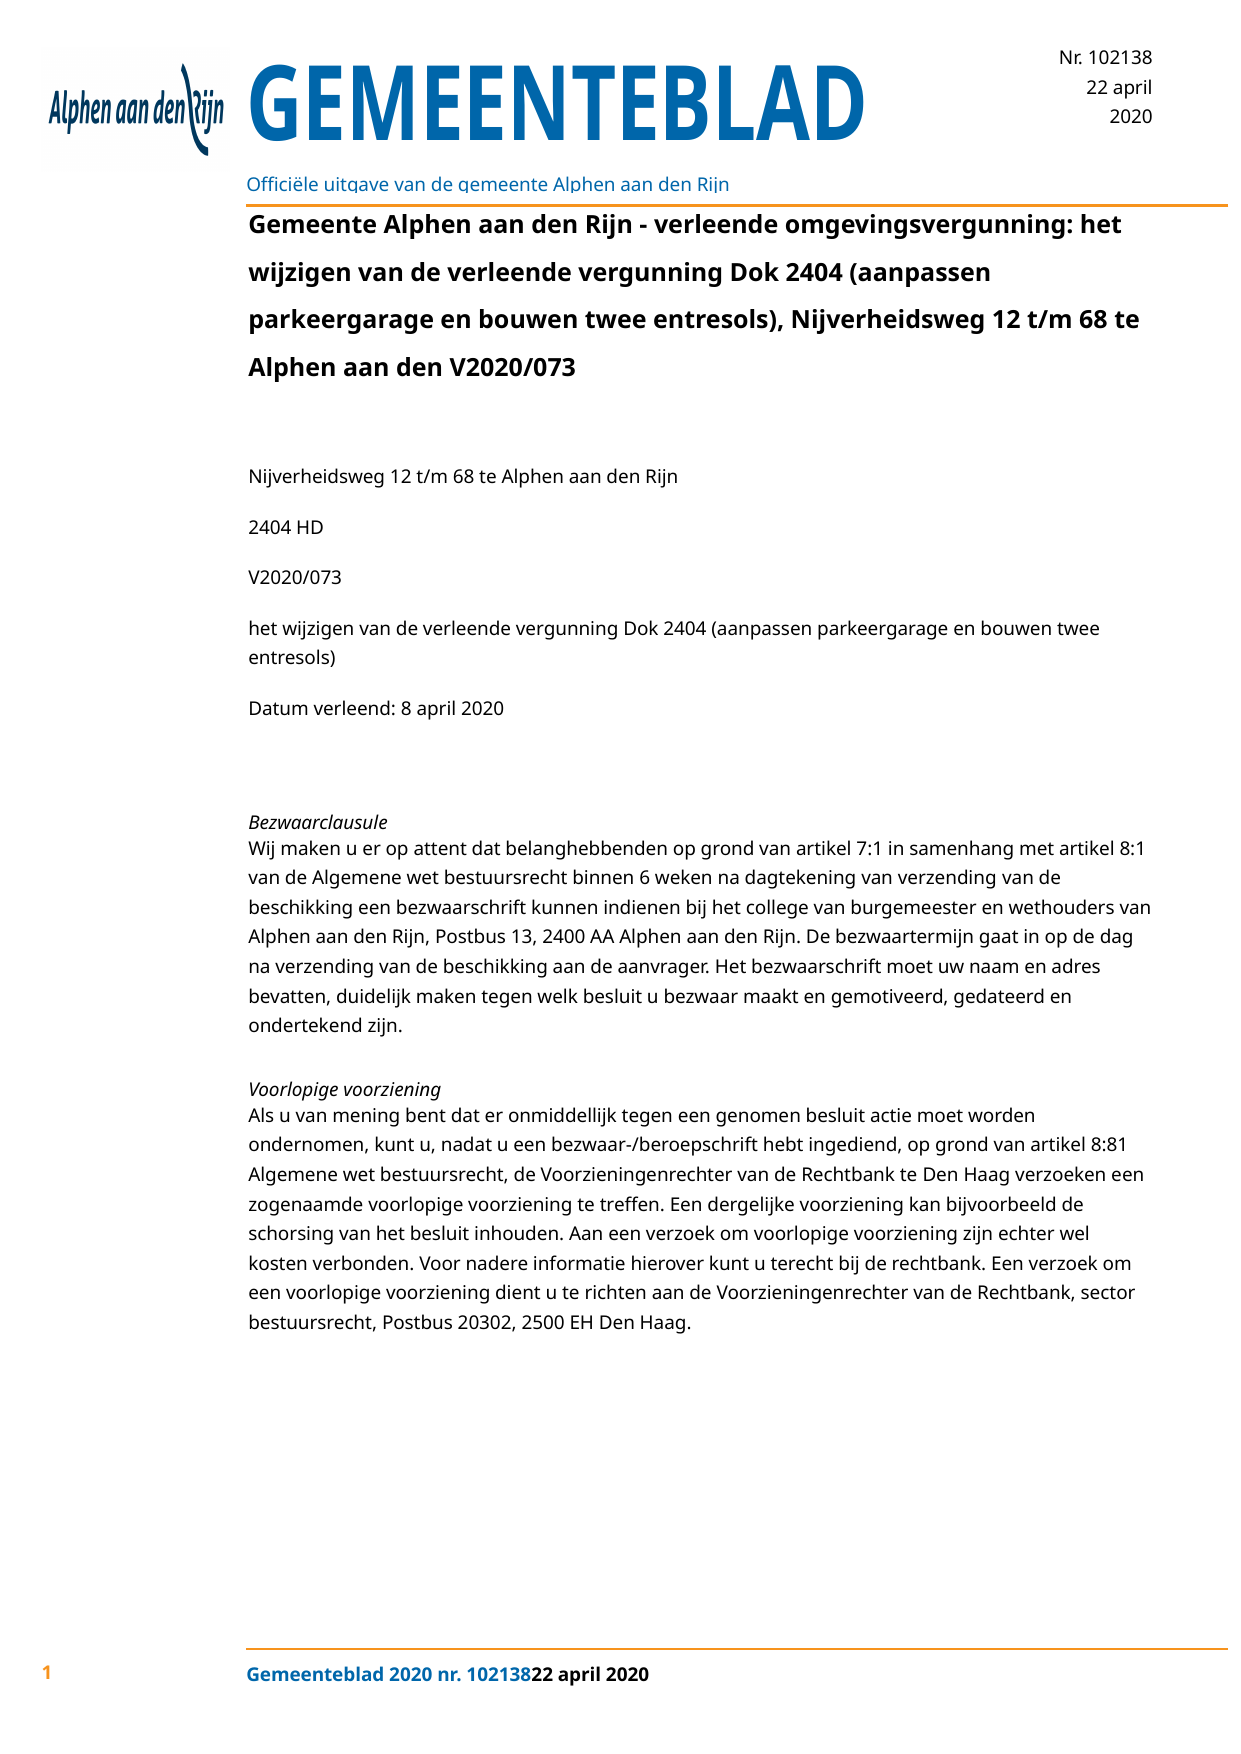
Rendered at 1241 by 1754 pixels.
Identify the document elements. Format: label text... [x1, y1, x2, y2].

picture [41, 47, 231, 172]
text het wijzigen van de verleende vergunning Dok 2404 (aanpassen parkeergarage en bouwen twee entresols) [248, 615, 1152, 670]
text Nijverheidsweg 12 t/m 68 te Alphen aan den Rijn [248, 463, 1152, 489]
text Als u van mening bent dat er onmiddellijk tegen een genomen besluit actie moet worden ondernomen, kunt u, nadat u een bezwaar-/beroepschrift hebt ingediend, op grond van artikel 8:81 Algemene wet bestuursrecht, de Voorzieningenrechter van de Rechtbank te Den Haag verzoeken een zogenaamde voorlopige voorziening te treffen. Een dergelijke voorziening kan bijvoorbeeld de schorsing van het besluit inhouden. Aan een verzoek om voorlopige voorziening zijn echter wel kosten verbonden. Voor nadere informatie hierover kunt u terecht bij de rechtbank. Een verzoek om een voorlopige voorziening dient u te richten aan de Voorzieningenrechter van de Rechtbank, sector bestuursrecht, Postbus 20302, 2500 EH Den Haag. [248, 1102, 1152, 1335]
text V2020/073 [248, 564, 1152, 590]
text Voorlopige voorziening [248, 1076, 1152, 1102]
text Wij maken u er op attent dat belanghebbenden op grond van artikel 7:1 in samenhang met artikel 8:1 van de Algemene wet bestuursrecht binnen 6 weken na dagtekening van verzending van de beschikking een bezwaarschrift kunnen indienen bij het college van burgemeester en wethouders van Alphen aan den Rijn, Postbus 13, 2400 AA Alphen aan den Rijn. De bezwaartermijn gaat in op de dag na verzending van de beschikking aan de aanvrager. Het bezwaarschrift moet uw naam en adres bevatten, duidelijk maken tegen welk besluit u bezwaar maakt en gemotiveerd, gedateerd en ondertekend zijn. [248, 835, 1152, 1038]
text Bezwaarclausule [248, 809, 1152, 835]
text Gemeente Alphen aan den Rijn - verleende omgevingsvergunning: het wijzigen van de verleende vergunning Dok 2404 (aanpassen parkeergarage en bouwen twee entresols), Nijverheidsweg 12 t/m 68 te Alphen aan den V2020/073 [248, 207, 1152, 384]
text 2404 HD [248, 514, 1152, 540]
text Datum verleend: 8 april 2020 [248, 695, 1152, 721]
